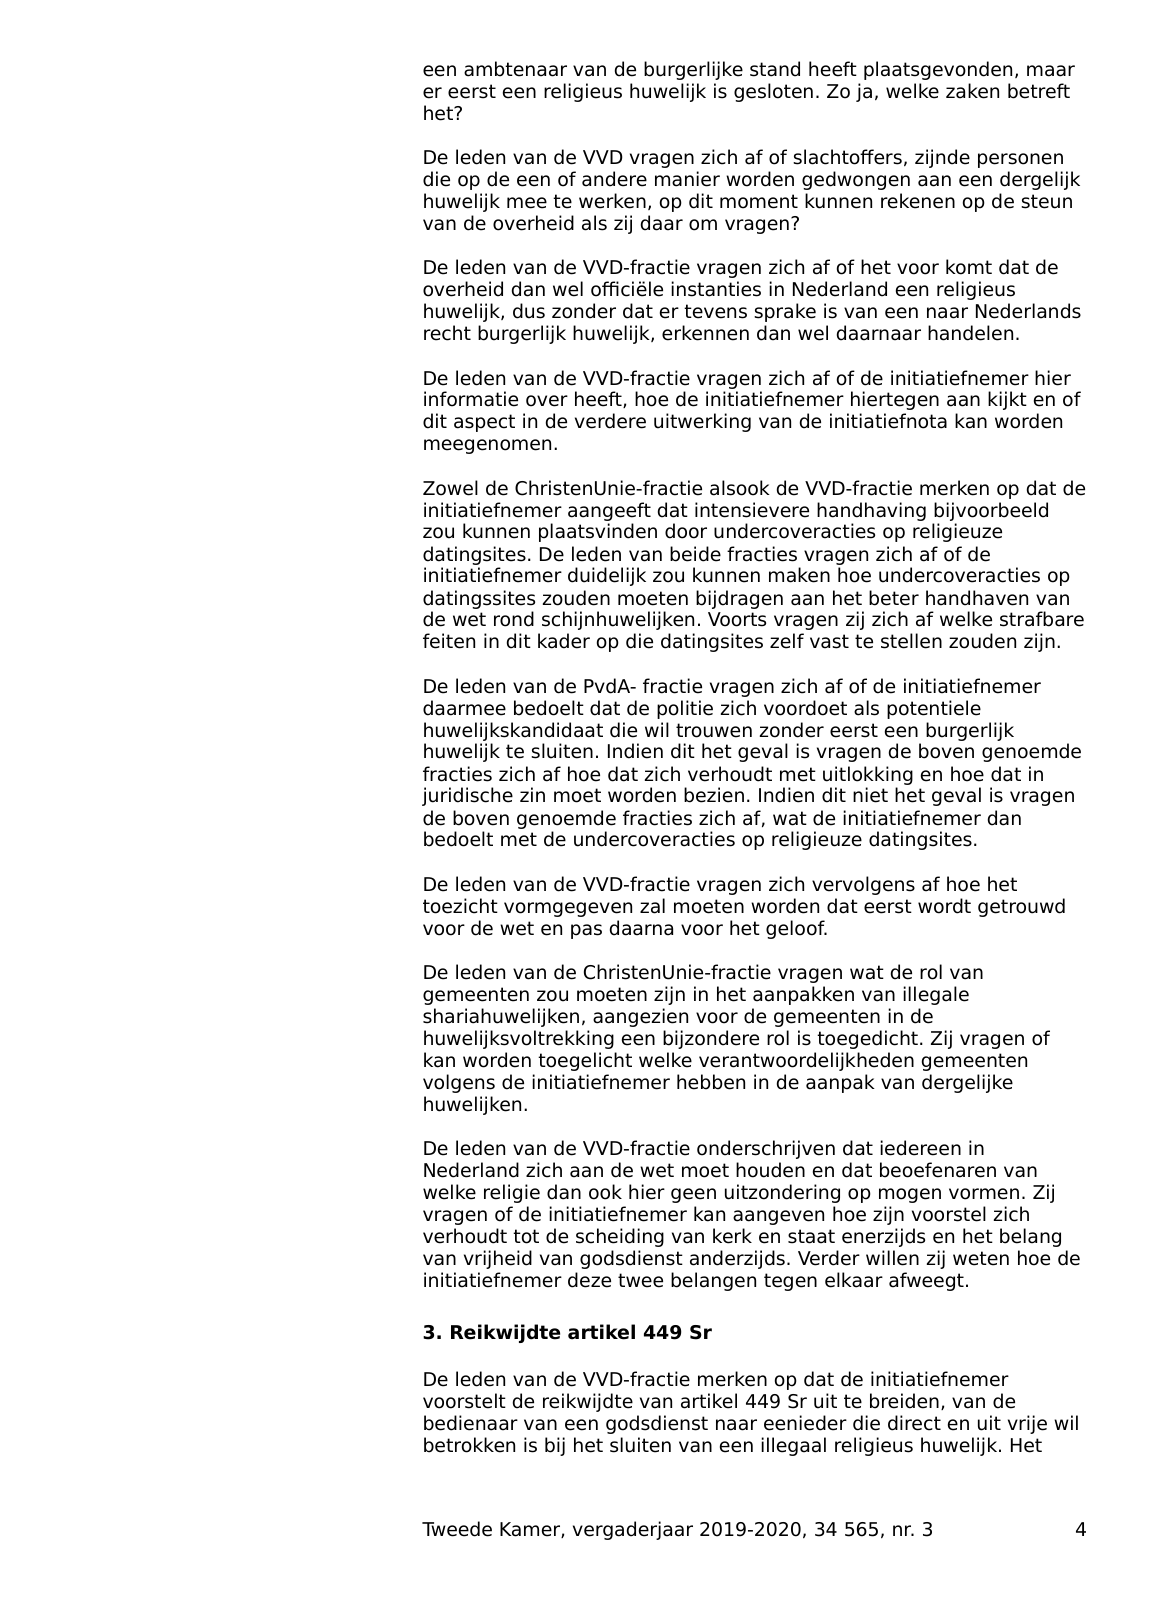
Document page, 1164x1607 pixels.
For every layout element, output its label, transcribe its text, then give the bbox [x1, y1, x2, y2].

text De leden van de VVD-fractie onderschrijven dat iedereen in Nederland zich aan de wet moet houden en dat beoefenaren van welke religie dan ook hier geen uitzondering op mogen vormen. Zij vragen of de initiatiefnemer kan aangeven hoe zijn voorstel zich verhoudt tot de scheiding van kerk en staat enerzijds en het belang van vrijheid van godsdienst anderzijds. Verder willen zij weten hoe de initiatiefnemer deze twee belangen tegen elkaar afweegt. [422, 1138, 1087, 1292]
text De leden van de ChristenUnie-fractie vragen wat de rol van gemeenten zou moeten zijn in het aanpakken van illegale shariahuwelijken, aangezien voor de gemeenten in de huwelijksvoltrekking een bijzondere rol is toegedicht. Zij vragen of kan worden toegelicht welke verantwoordelijkheden gemeenten volgens de initiatiefnemer hebben in de aanpak van dergelijke huwelijken. [422, 962, 1087, 1116]
text De leden van de VVD vragen zich af of slachtoffers, zijnde personen die op de een of andere manier worden gedwongen aan een dergelijk huwelijk mee te werken, op dit moment kunnen rekenen op de steun van de overheid als zij daar om vragen? [422, 147, 1087, 235]
text De leden van de VVD-fractie vragen zich af of de initiatiefnemer hier informatie over heeft, hoe de initiatiefnemer hiertegen aan kijkt en of dit aspect in de verdere uitwerking van de initiatiefnota kan worden meegenomen. [422, 367, 1087, 455]
text een ambtenaar van de burgerlijke stand heeft plaatsgevonden, maar er eerst een religieus huwelijk is gesloten. Zo ja, welke zaken betreft het? [422, 59, 1087, 125]
text De leden van de PvdA- fractie vragen zich af of de initiatiefnemer daarmee bedoelt dat de politie zich voordoet als potentiele huwelijkskandidaat die wil trouwen zonder eerst een burgerlijk huwelijk te sluiten. Indien dit het geval is vragen de boven genoemde fracties zich af hoe dat zich verhoudt met uitlokking en hoe dat in juridische zin moet worden bezien. Indien dit niet het geval is vragen de boven genoemde fracties zich af, wat de initiatiefnemer dan bedoelt met de undercoveracties op religieuze datingsites. [422, 676, 1087, 851]
text De leden van de VVD-fractie merken op dat de initiatiefnemer voorstelt de reikwijdte van artikel 449 Sr uit te breiden, van de bedienaar van een godsdienst naar eenieder die direct en uit vrije wil betrokken is bij het sluiten van een illegaal religieus huwelijk. Het [422, 1368, 1087, 1456]
subtitle 3. Reikwijdte artikel 449 Sr [422, 1322, 1087, 1343]
text De leden van de VVD-fractie vragen zich vervolgens af hoe het toezicht vormgegeven zal moeten worden dat eerst wordt getrouwd voor de wet en pas daarna voor het geloof. [422, 873, 1087, 939]
text Zowel de ChristenUnie-fractie alsook de VVD-fractie merken op dat de initiatiefnemer aangeeft dat intensievere handhaving bijvoorbeeld zou kunnen plaatsvinden door undercoveracties op religieuze datingsites. De leden van beide fracties vragen zich af of de initiatiefnemer duidelijk zou kunnen maken hoe undercoveracties op datingssites zouden moeten bijdragen aan het beter handhaven van de wet rond schijnhuwelijken. Voorts vragen zij zich af welke strafbare feiten in dit kader op die datingsites zelf vast te stellen zouden zijn. [422, 477, 1087, 653]
text De leden van de VVD-fractie vragen zich af of het voor komt dat de overheid dan wel officiële instanties in Nederland een religieus huwelijk, dus zonder dat er tevens sprake is van een naar Nederlands recht burgerlijk huwelijk, erkennen dan wel daarnaar handelen. [422, 257, 1087, 345]
